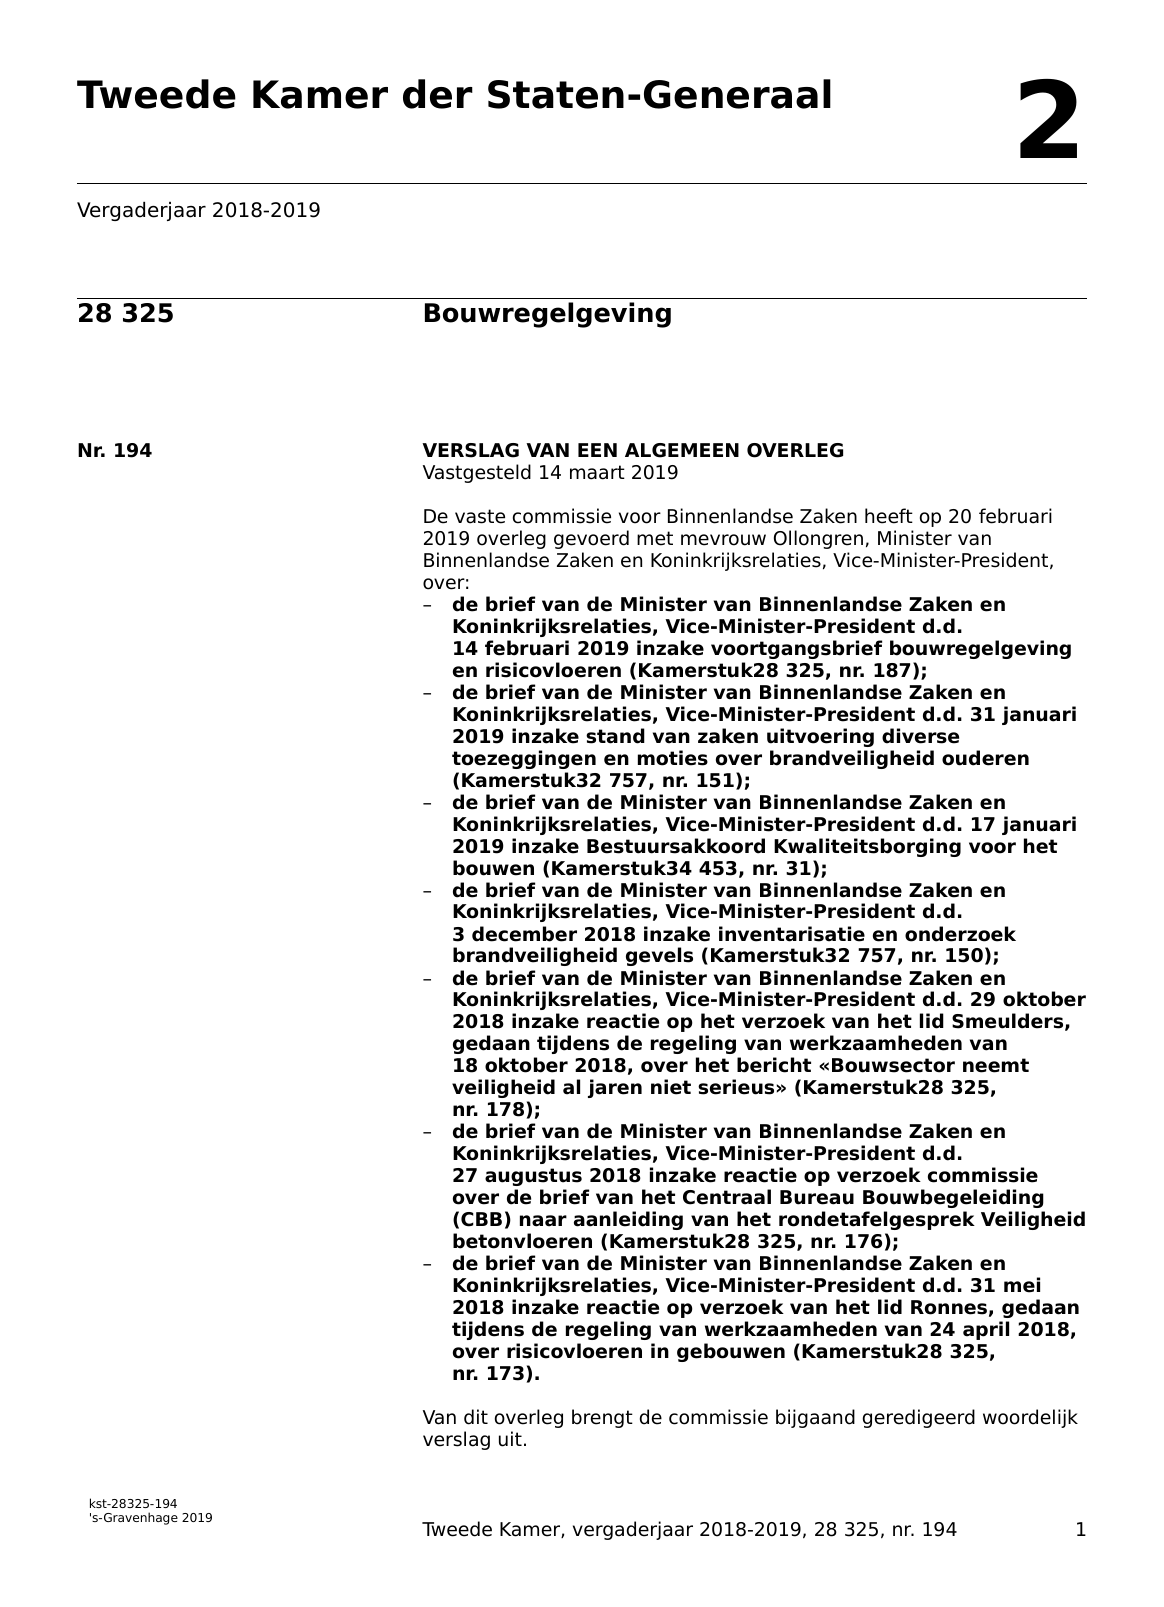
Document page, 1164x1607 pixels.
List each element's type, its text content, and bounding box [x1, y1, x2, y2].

table_header 2 [886, 59, 1087, 183]
text – de brief van de Minister van Binnenlandse Zaken en Koninkrijksrelaties, Vice-Minister-President d.d. 31 januari 2019 inzake stand van zaken uitvoering diverse toezeggingen en moties over brandveiligheid ouderen (Kamerstuk32 757, nr. 151); [422, 682, 1087, 792]
text – de brief van de Minister van Binnenlandse Zaken en Koninkrijksrelaties, Vice-Minister-President d.d. 14 februari 2019 inzake voortgangsbrief bouwregelgeving en risicovloeren (Kamerstuk28 325, nr. 187); [422, 594, 1087, 682]
table_cell Vergaderjaar 2018-2019 [77, 184, 1087, 298]
text Vastgesteld 14 maart 2019 [422, 462, 1087, 484]
text kst-28325-194 [88, 1497, 323, 1511]
text De vaste commissie voor Binnenlandse Zaken heeft op 20 februari 2019 overleg gevoerd met mevrouw Ollongren, Minister van Binnenlandse Zaken en Koninkrijksrelaties, Vice-Minister-President, over: [422, 506, 1087, 594]
text 's-Gravenhage 2019 [88, 1511, 323, 1525]
text – de brief van de Minister van Binnenlandse Zaken en Koninkrijksrelaties, Vice-Minister-President d.d. 3 december 2018 inzake inventarisatie en onderzoek brandveiligheid gevels (Kamerstuk32 757, nr. 150); [422, 879, 1087, 967]
text – de brief van de Minister van Binnenlandse Zaken en Koninkrijksrelaties, Vice-Minister-President d.d. 27 augustus 2018 inzake reactie op verzoek commissie over de brief van het Centraal Bureau Bouwbegeleiding (CBB) naar aanleiding van het rondetafelgesprek Veiligheid betonvloeren (Kamerstuk28 325, nr. 176); [422, 1121, 1087, 1253]
subtitle 28 325 Bouwregelgeving [77, 299, 1087, 329]
text – de brief van de Minister van Binnenlandse Zaken en Koninkrijksrelaties, Vice-Minister-President d.d. 31 mei 2018 inzake reactie op verzoek van het lid Ronnes, gedaan tijdens de regeling van werkzaamheden van 24 april 2018, over risicovloeren in gebouwen (Kamerstuk28 325, nr. 173). [422, 1253, 1087, 1385]
text Van dit overleg brengt de commissie bijgaand geredigeerd woordelijk verslag uit. [422, 1407, 1087, 1451]
text – de brief van de Minister van Binnenlandse Zaken en Koninkrijksrelaties, Vice-Minister-President d.d. 17 januari 2019 inzake Bestuursakkoord Kwaliteitsborging voor het bouwen (Kamerstuk34 453, nr. 31); [422, 792, 1087, 879]
text – de brief van de Minister van Binnenlandse Zaken en Koninkrijksrelaties, Vice-Minister-President d.d. 29 oktober 2018 inzake reactie op het verzoek van het lid Smeulders, gedaan tijdens de regeling van werkzaamheden van 18 oktober 2018, over het bericht «Bouwsector neemt veiligheid al jaren niet serieus» (Kamerstuk28 325, nr. 178); [422, 967, 1087, 1121]
subtitle Nr. 194 VERSLAG VAN EEN ALGEMEEN OVERLEG [77, 440, 1087, 462]
table_header Tweede Kamer der Staten-Generaal [77, 59, 886, 183]
